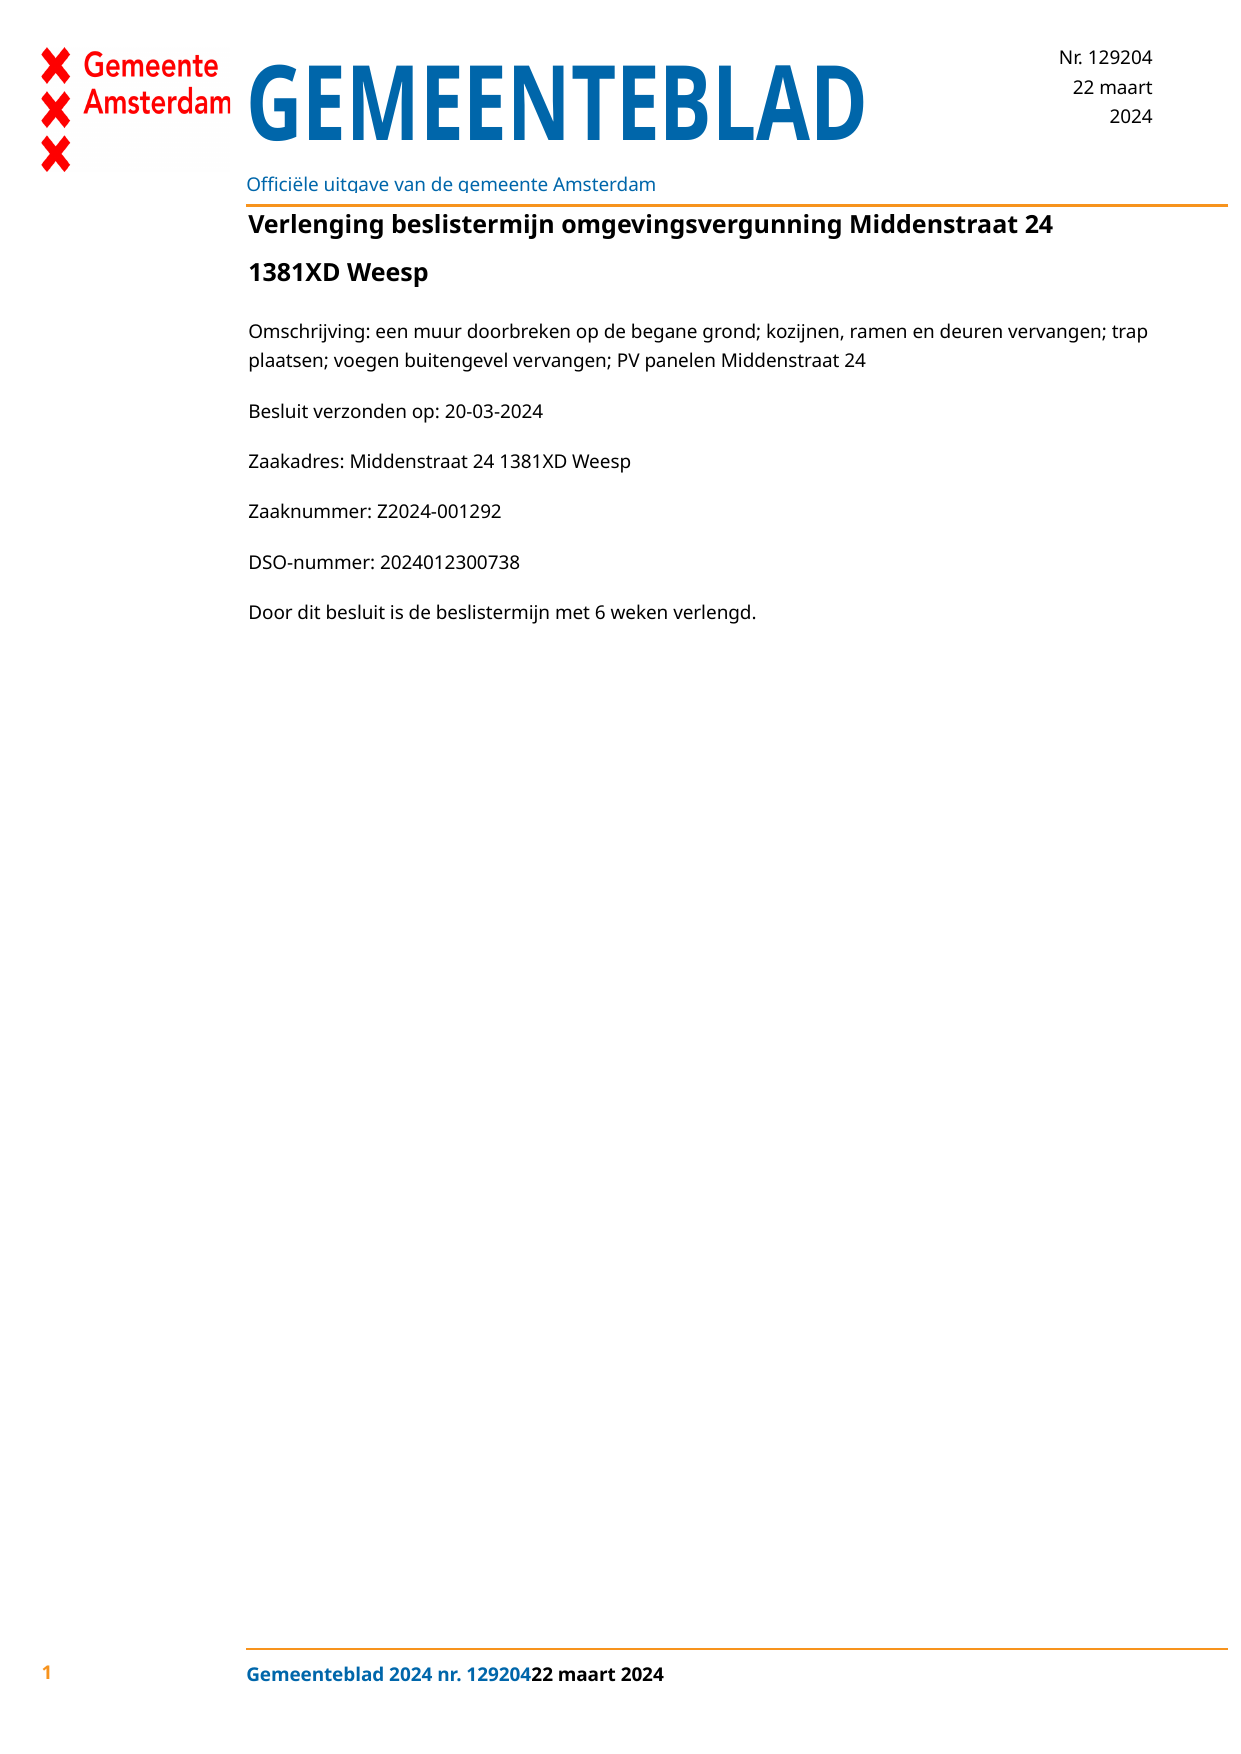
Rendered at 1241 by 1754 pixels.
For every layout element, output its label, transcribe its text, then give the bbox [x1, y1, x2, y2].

picture [41, 47, 231, 172]
text Zaaknummer: Z2024-001292 [248, 499, 1152, 524]
text Zaakadres: Middenstraat 24 1381XD Weesp [248, 448, 1152, 474]
text Omschrijving: een muur doorbreken op de begane grond; kozijnen, ramen en deuren vervangen; trap plaatsen; voegen buitengevel vervangen; PV panelen Middenstraat 24 [248, 318, 1152, 373]
text Besluit verzonden op: 20-03-2024 [248, 398, 1152, 424]
text DSO-nummer: 2024012300738 [248, 549, 1152, 575]
text Verlenging beslistermijn omgevingsvergunning Middenstraat 24 1381XD Weesp [248, 207, 1152, 288]
text Door dit besluit is de beslistermijn met 6 weken verlengd. [248, 599, 1152, 625]
